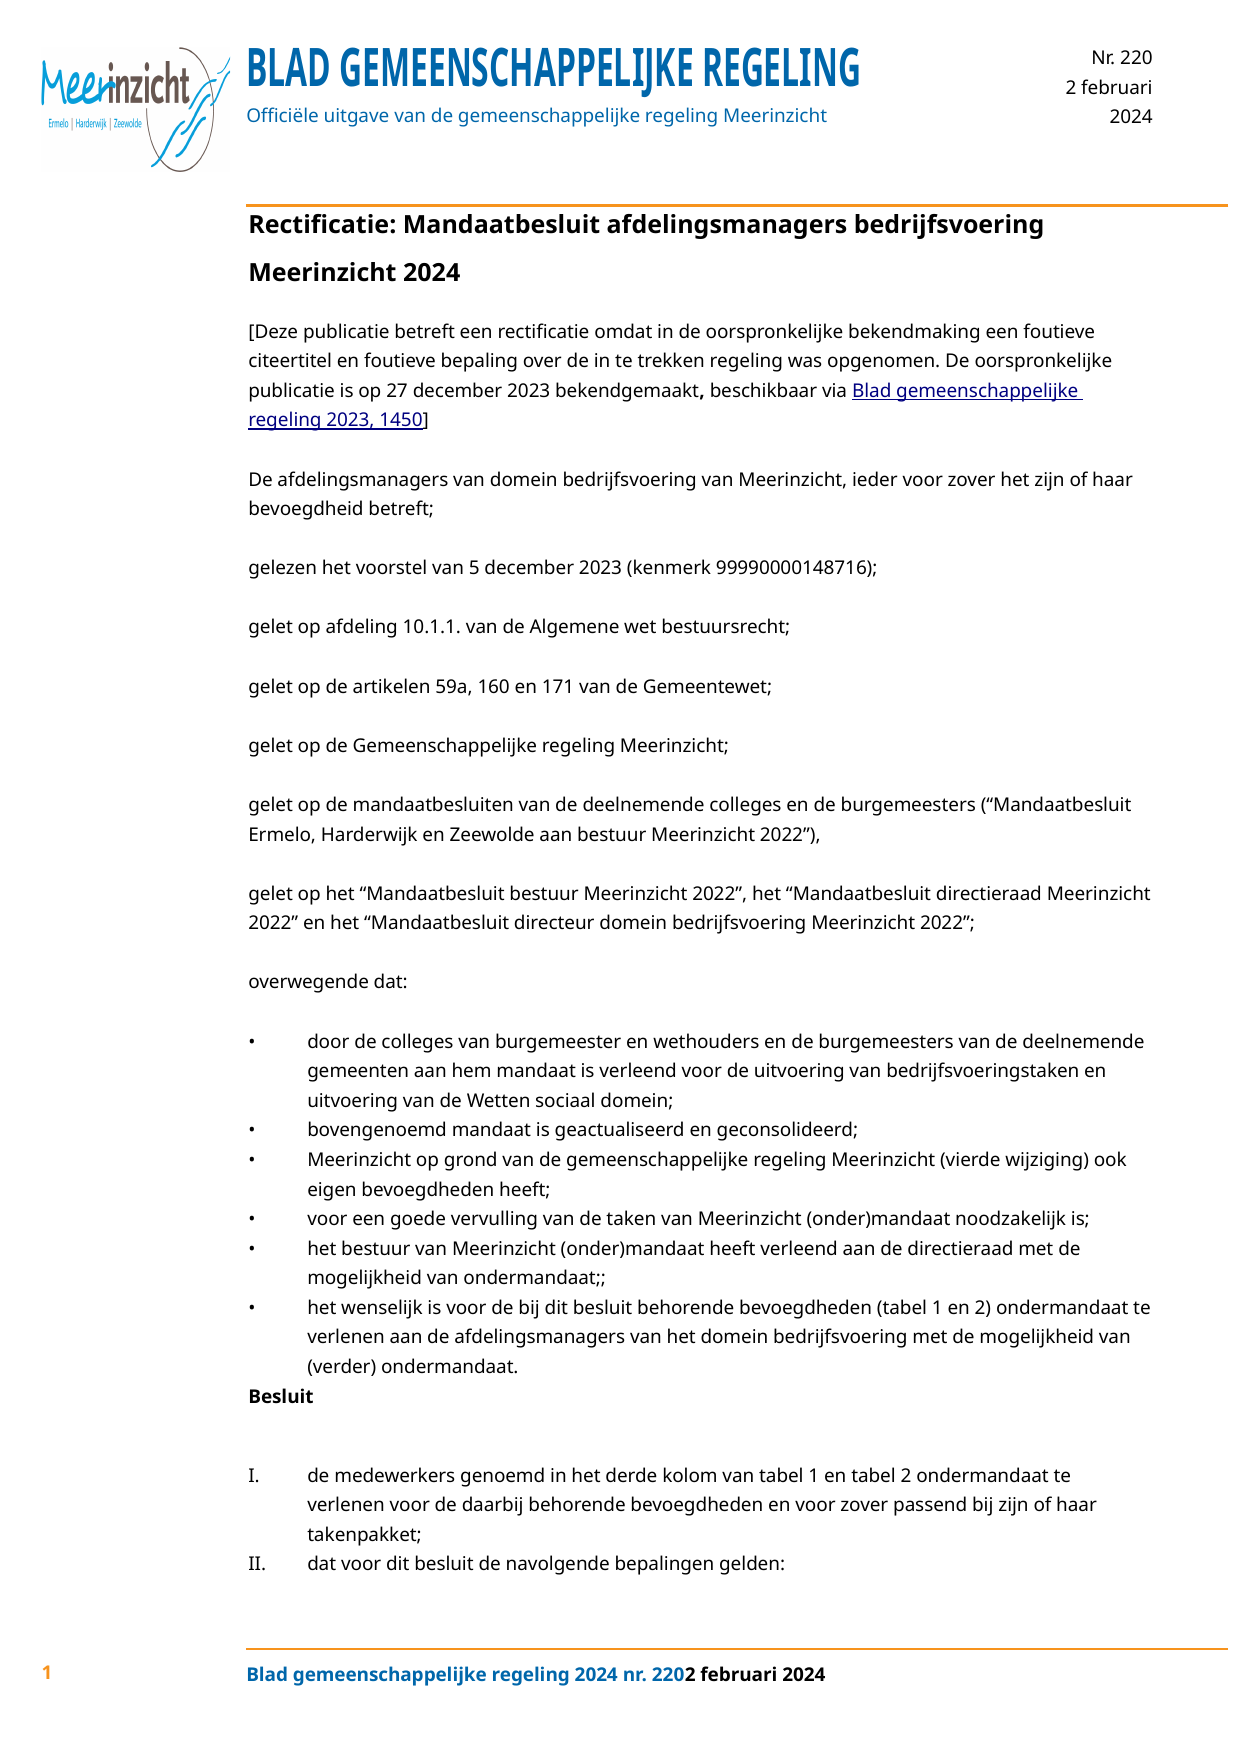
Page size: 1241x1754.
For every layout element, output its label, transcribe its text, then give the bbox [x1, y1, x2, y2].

text overwegende dat: [248, 969, 1152, 994]
text [Deze publicatie betreft een rectificatie omdat in de oorspronkelijke bekendmaking een foutieve citeertitel en foutieve bepaling over de in te trekken regeling was opgenomen. De oorspronkelijke publicatie is op 27 december 2023 bekendgemaakt, beschikbaar via Blad gemeenschappelijke regeling 2023, 1450] [248, 318, 1152, 432]
text gelet op de Gemeenschappelijke regeling Meerinzicht; [248, 732, 1152, 758]
list het bestuur van Meerinzicht (onder)mandaat heeft verleend aan de directieraad met de mogelijkheid van ondermandaat;; [248, 1235, 1152, 1290]
text gelet op het “Mandaatbesluit bestuur Meerinzicht 2022”, het “Mandaatbesluit directieraad Meerinzicht 2022” en het “Mandaatbesluit directeur domein bedrijfsvoering Meerinzicht 2022”; [248, 880, 1152, 935]
text gelet op afdeling 10.1.1. van de Algemene wet bestuursrecht; [248, 614, 1152, 639]
picture [41, 47, 231, 172]
list dat voor dit besluit de navolgende bepalingen gelden: [248, 1551, 1152, 1576]
text gelezen het voorstel van 5 december 2023 (kenmerk 99990000148716); [248, 554, 1152, 580]
text Besluit [248, 1383, 1152, 1409]
text gelet op de mandaatbesluiten van de deelnemende colleges en de burgemeesters (“Mandaatbesluit Ermelo, Harderwijk en Zeewolde aan bestuur Meerinzicht 2022”), [248, 791, 1152, 847]
list het wenselijk is voor de bij dit besluit behorende bevoegdheden (tabel 1 en 2) ondermandaat te verlenen aan de afdelingsmanagers van het domein bedrijfsvoering met de mogelijkheid van (verder) ondermandaat. [248, 1294, 1152, 1379]
list door de colleges van burgemeester en wethouders en de burgemeesters van de deelnemende gemeenten aan hem mandaat is verleend voor de uitvoering van bedrijfsvoeringstaken en uitvoering van de Wetten sociaal domein; [248, 1028, 1152, 1113]
text De afdelingsmanagers van domein bedrijfsvoering van Meerinzicht, ieder voor zover het zijn of haar bevoegdheid betreft; [248, 466, 1152, 521]
text gelet op de artikelen 59a, 160 en 171 van de Gemeentewet; [248, 673, 1152, 699]
list voor een goede vervulling van de taken van Meerinzicht (onder)mandaat noodzakelijk is; [248, 1205, 1152, 1231]
list bovengenoemd mandaat is geactualiseerd en geconsolideerd; [248, 1117, 1152, 1142]
text Rectificatie: Mandaatbesluit afdelingsmanagers bedrijfsvoering Meerinzicht 2024 [248, 207, 1152, 288]
list Meerinzicht op grond van de gemeenschappelijke regeling Meerinzicht (vierde wijziging) ook eigen bevoegdheden heeft; [248, 1146, 1152, 1202]
list de medewerkers genoemd in het derde kolom van tabel 1 en tabel 2 ondermandaat te verlenen voor de daarbij behorende bevoegdheden en voor zover passend bij zijn of haar takenpakket; [248, 1462, 1152, 1547]
